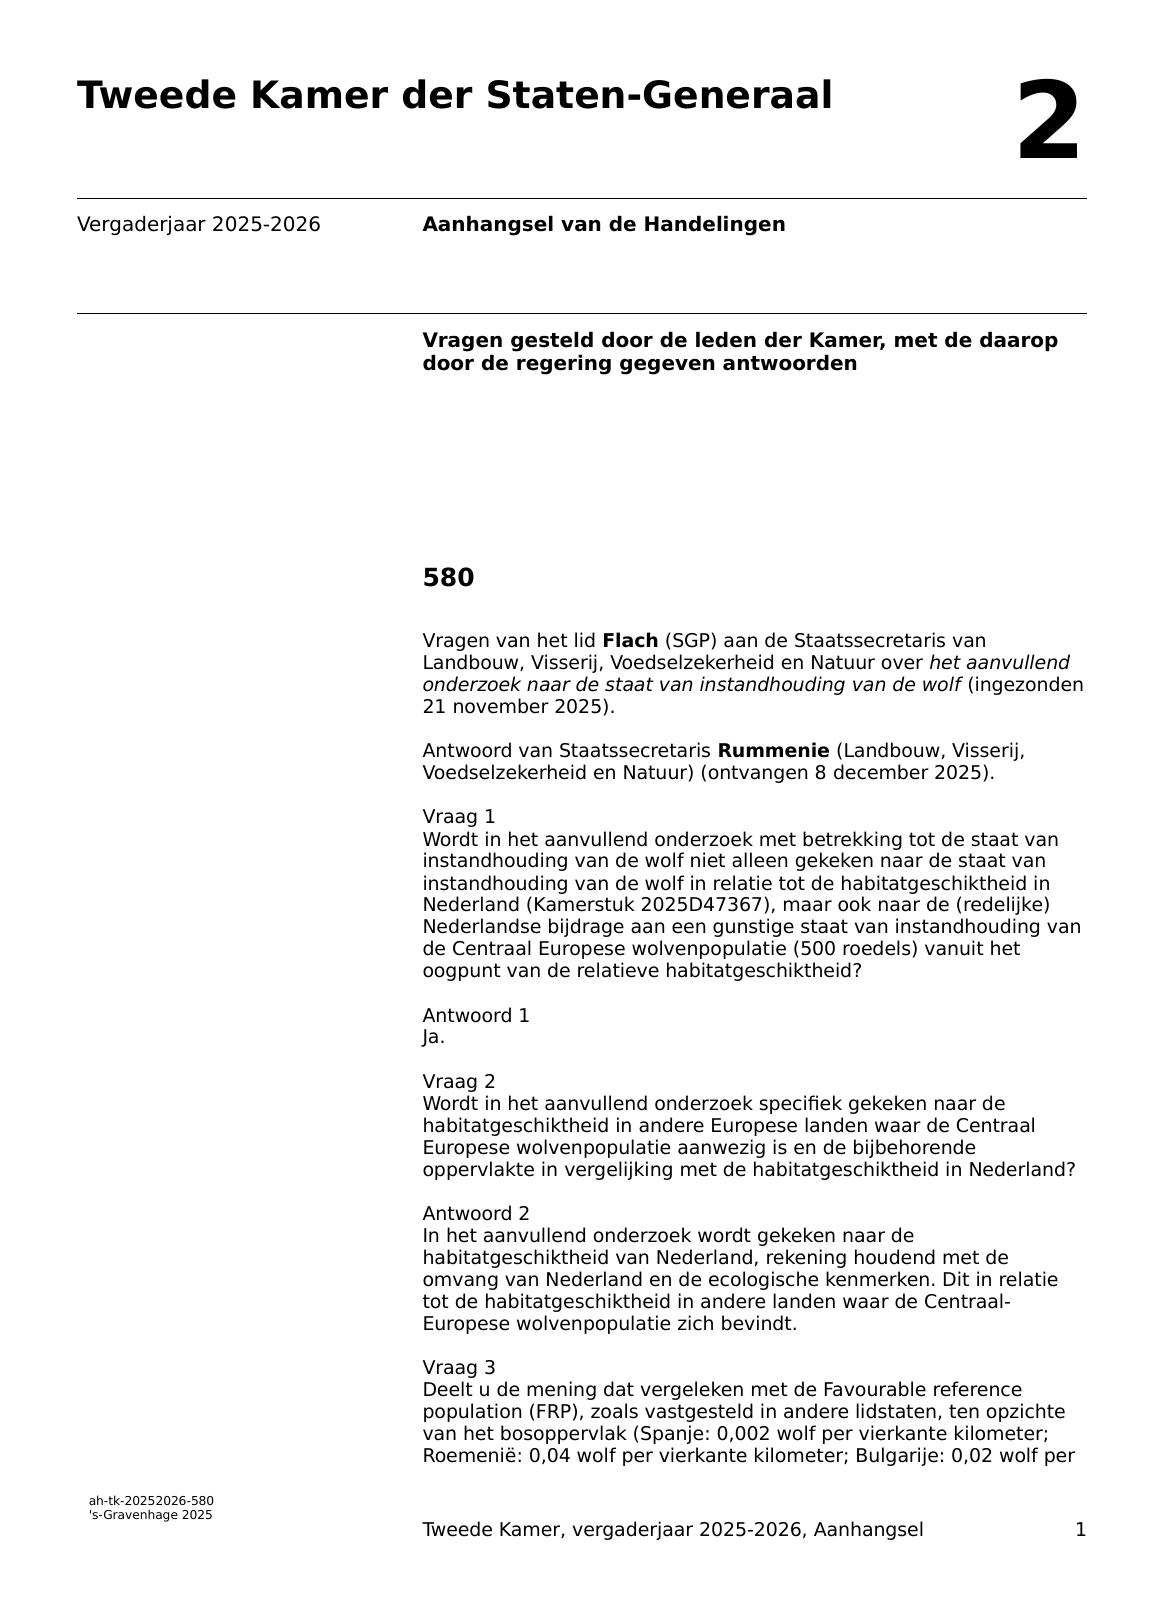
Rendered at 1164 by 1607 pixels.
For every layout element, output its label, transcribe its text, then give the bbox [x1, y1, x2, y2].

text Vragen van het lid Flach (SGP) aan de Staatssecretaris van Landbouw, Visserij, Voedselzekerheid en Natuur over het aanvullend onderzoek naar de staat van instandhouding van de wolf (ingezonden 21 november 2025). [422, 630, 1087, 718]
table_cell Vergaderjaar 2025-2026 [77, 199, 422, 313]
table_cell Aanhangsel van de Handelingen [422, 199, 1087, 313]
text Vraag 1 [422, 806, 1087, 828]
table_header Tweede Kamer der Staten-Generaal [77, 59, 886, 198]
text Antwoord 1 [422, 1004, 1087, 1026]
text ah-tk-20252026-580 [88, 1494, 323, 1508]
table_header 2 [886, 59, 1087, 198]
table_cell [77, 314, 422, 375]
text 580 [422, 563, 1087, 592]
text Wordt in het aanvullend onderzoek specifiek gekeken naar de habitatgeschiktheid in andere Europese landen waar de Centraal Europese wolvenpopulatie aanwezig is en de bijbehorende oppervlakte in vergelijking met de habitatgeschiktheid in Nederland? [422, 1093, 1087, 1181]
text Deelt u de mening dat vergeleken met de Favourable reference population (FRP), zoals vastgesteld in andere lidstaten, ten opzichte van het bosoppervlak (Spanje: 0,002 wolf per vierkante kilometer; Roemenië: 0,04 wolf per vierkante kilometer; Bulgarije: 0,02 wolf per [422, 1379, 1087, 1467]
table_cell Vragen gesteld door de leden der Kamer, met de daarop door de regering gegeven antwoorden [422, 314, 1087, 375]
text Antwoord 2 [422, 1203, 1087, 1225]
text Wordt in het aanvullend onderzoek met betrekking tot de staat van instandhouding van de wolf niet alleen gekeken naar de staat van instandhouding van de wolf in relatie tot de habitatgeschiktheid in Nederland (Kamerstuk 2025D47367), maar ook naar de (redelijke) Nederlandse bijdrage aan een gunstige staat van instandhouding van de Centraal Europese wolvenpopulatie (500 roedels) vanuit het oogpunt van de relatieve habitatgeschiktheid? [422, 828, 1087, 982]
text Antwoord van Staatssecretaris Rummenie (Landbouw, Visserij, Voedselzekerheid en Natuur) (ontvangen 8 december 2025). [422, 740, 1087, 784]
text Vraag 3 [422, 1357, 1087, 1379]
text In het aanvullend onderzoek wordt gekeken naar de habitatgeschiktheid van Nederland, rekening houdend met de omvang van Nederland en de ecologische kenmerken. Dit in relatie tot de habitatgeschiktheid in andere landen waar de Centraal-Europese wolvenpopulatie zich bevindt. [422, 1225, 1087, 1334]
text Ja. [422, 1026, 1087, 1048]
text 's-Gravenhage 2025 [88, 1508, 323, 1522]
text Vraag 2 [422, 1071, 1087, 1093]
